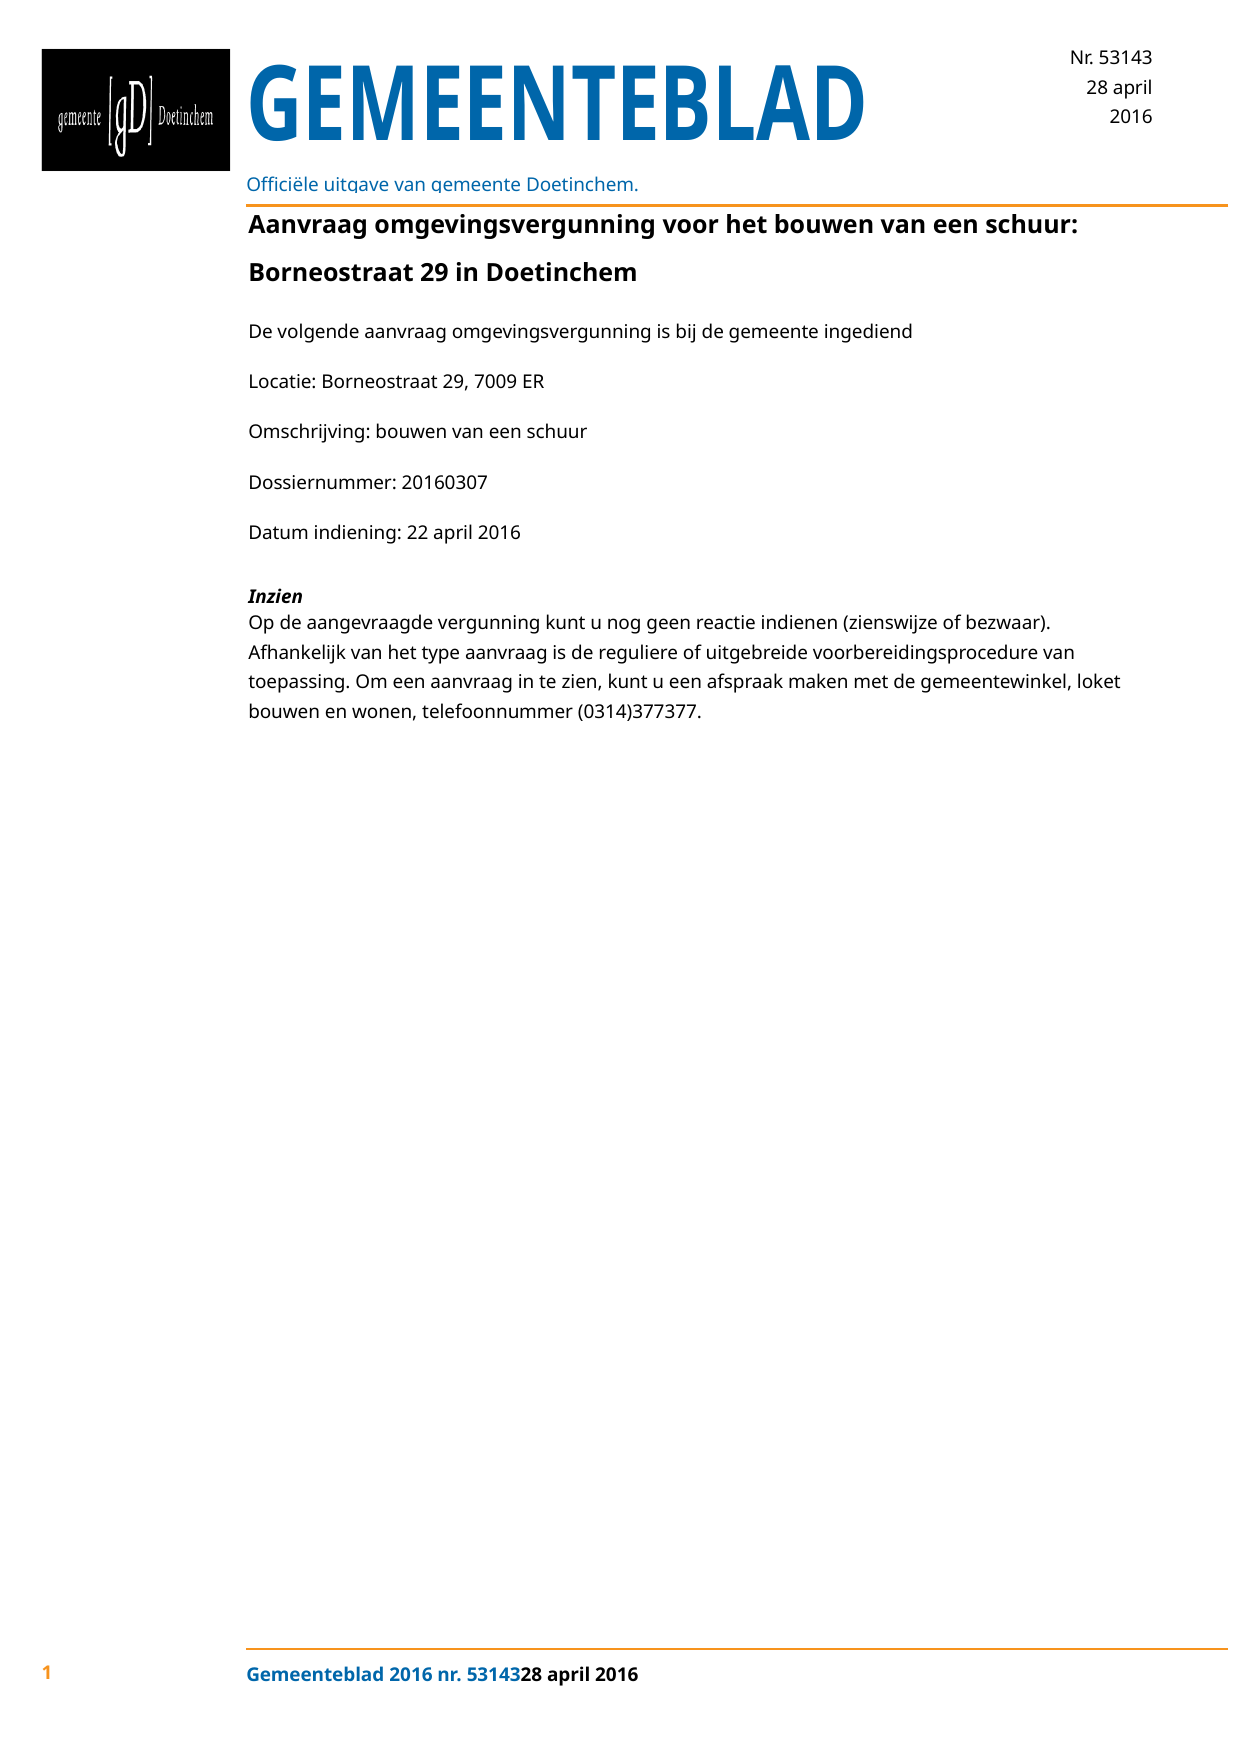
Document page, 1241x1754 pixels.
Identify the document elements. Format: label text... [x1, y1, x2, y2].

text Inzien [248, 583, 1152, 609]
text Omschrijving: bouwen van een schuur [248, 419, 1152, 444]
text Op de aangevraagde vergunning kunt u nog geen reactie indienen (zienswijze of bezwaar). Afhankelijk van het type aanvraag is de reguliere of uitgebreide voorbereidingsprocedure van toepassing. Om een aanvraag in te zien, kunt u een afspraak maken met de gemeentewinkel, loket bouwen en wonen, telefoonnummer (0314)377377. [248, 609, 1152, 724]
text Datum indiening: 22 april 2016 [248, 519, 1152, 545]
text Dossiernummer: 20160307 [248, 469, 1152, 495]
text De volgende aanvraag omgevingsvergunning is bij de gemeente ingediend [248, 318, 1152, 344]
text Locatie: Borneostraat 29, 7009 ER [248, 368, 1152, 394]
picture [41, 47, 231, 172]
text Aanvraag omgevingsvergunning voor het bouwen van een schuur: Borneostraat 29 in Doetinchem [248, 207, 1152, 288]
